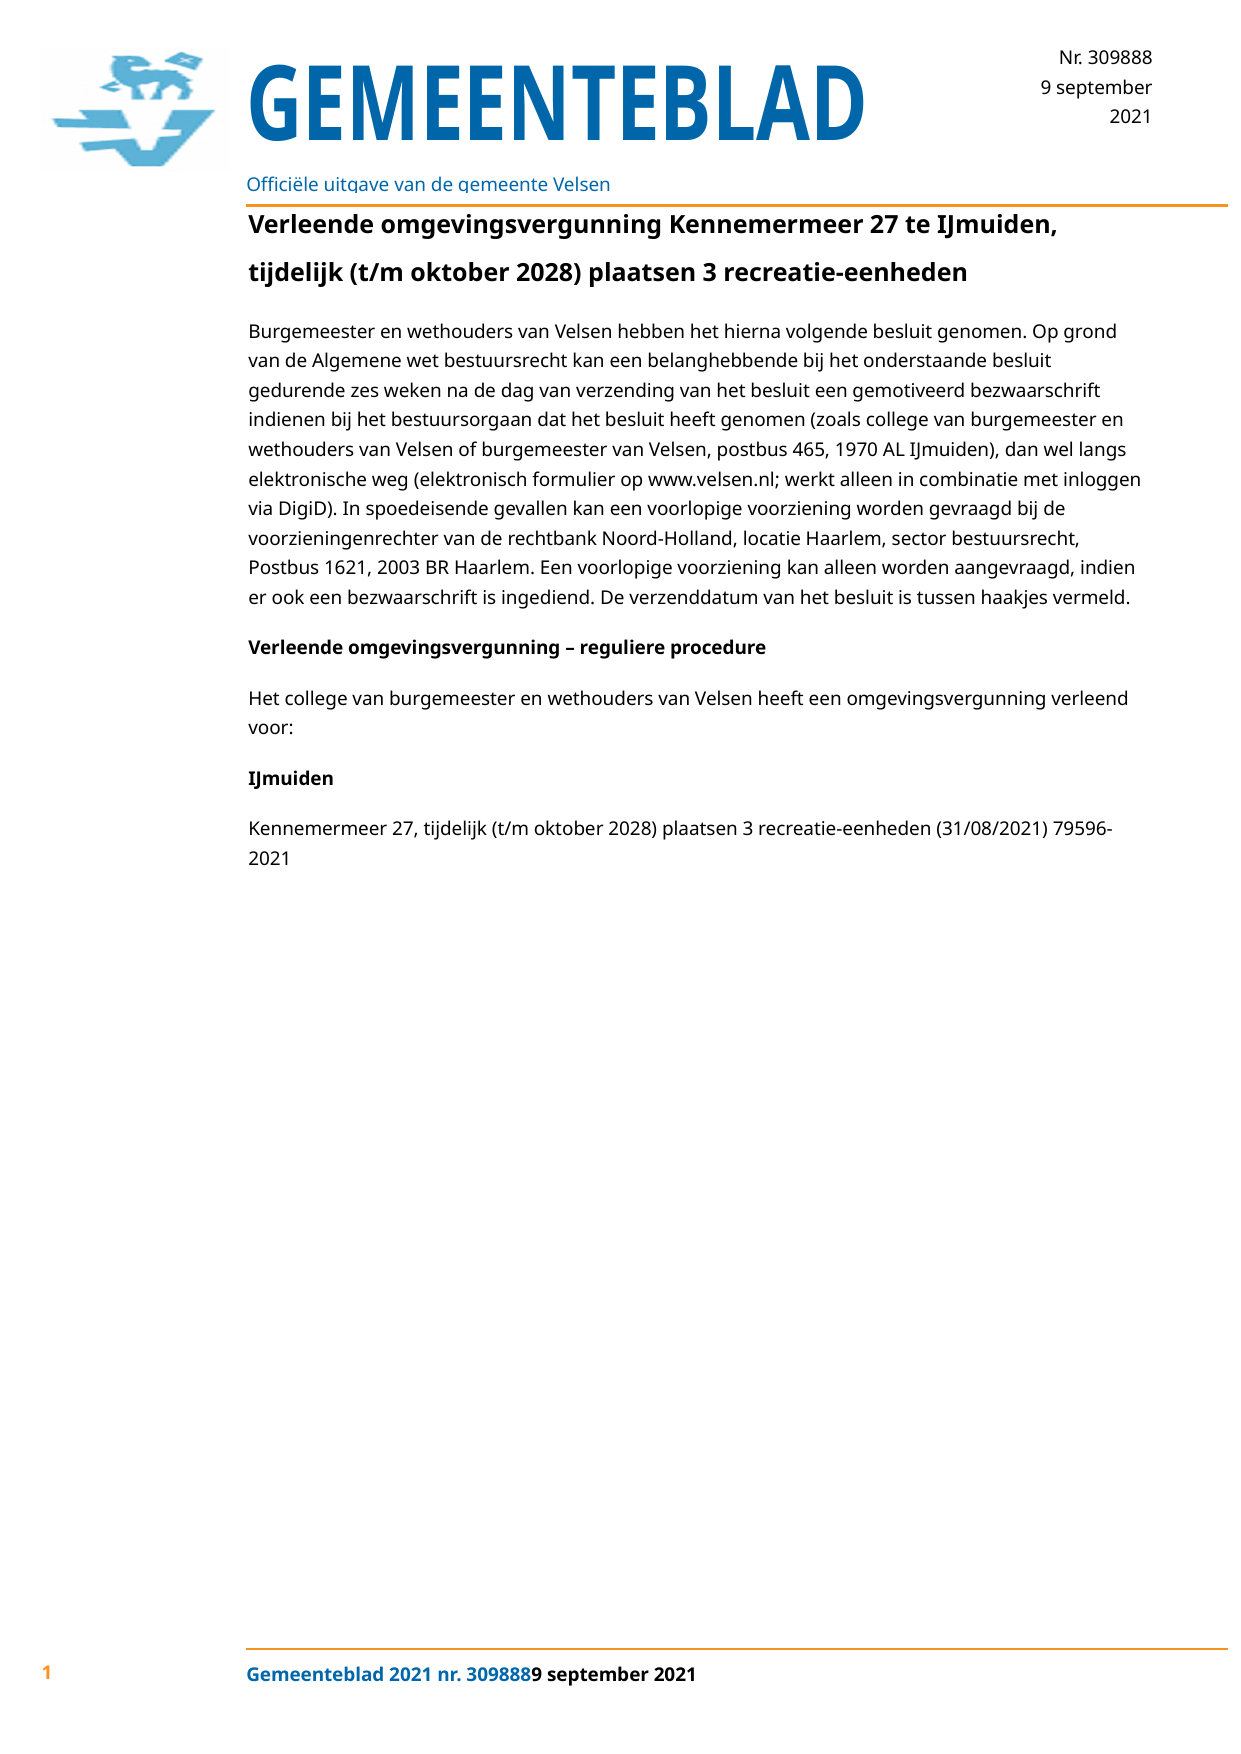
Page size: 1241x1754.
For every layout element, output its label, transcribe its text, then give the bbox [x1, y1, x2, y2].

text Verleende omgevingsvergunning Kennemermeer 27 te IJmuiden, tijdelijk (t/m oktober 2028) plaatsen 3 recreatie-eenheden [248, 207, 1152, 288]
text IJmuiden [248, 765, 1152, 791]
text Het college van burgemeester en wethouders van Velsen heeft een omgevingsvergunning verleend voor: [248, 685, 1152, 740]
text Verleende omgevingsvergunning – reguliere procedure [248, 634, 1152, 660]
text Burgemeester en wethouders van Velsen hebben het hierna volgende besluit genomen. Op grond van de Algemene wet bestuursrecht kan een belanghebbende bij het onderstaande besluit gedurende zes weken na de dag van verzending van het besluit een gemotiveerd bezwaarschrift indienen bij het bestuursorgaan dat het besluit heeft genomen (zoals college van burgemeester en wethouders van Velsen of burgemeester van Velsen, postbus 465, 1970 AL IJmuiden), dan wel langs elektronische weg (elektronisch formulier op www.velsen.nl; werkt alleen in combinatie met inloggen via DigiD). In spoedeisende gevallen kan een voorlopige voorziening worden gevraagd bij de voorzieningenrechter van de rechtbank Noord-Holland, locatie Haarlem, sector bestuursrecht, Postbus 1621, 2003 BR Haarlem. Een voorlopige voorziening kan alleen worden aangevraagd, indien er ook een bezwaarschrift is ingediend. De verzenddatum van het besluit is tussen haakjes vermeld. [248, 318, 1152, 610]
text Kennemermeer 27, tijdelijk (t/m oktober 2028) plaatsen 3 recreatie-eenheden (31/08/2021) 79596-2021 [248, 815, 1152, 871]
picture [41, 47, 231, 172]
